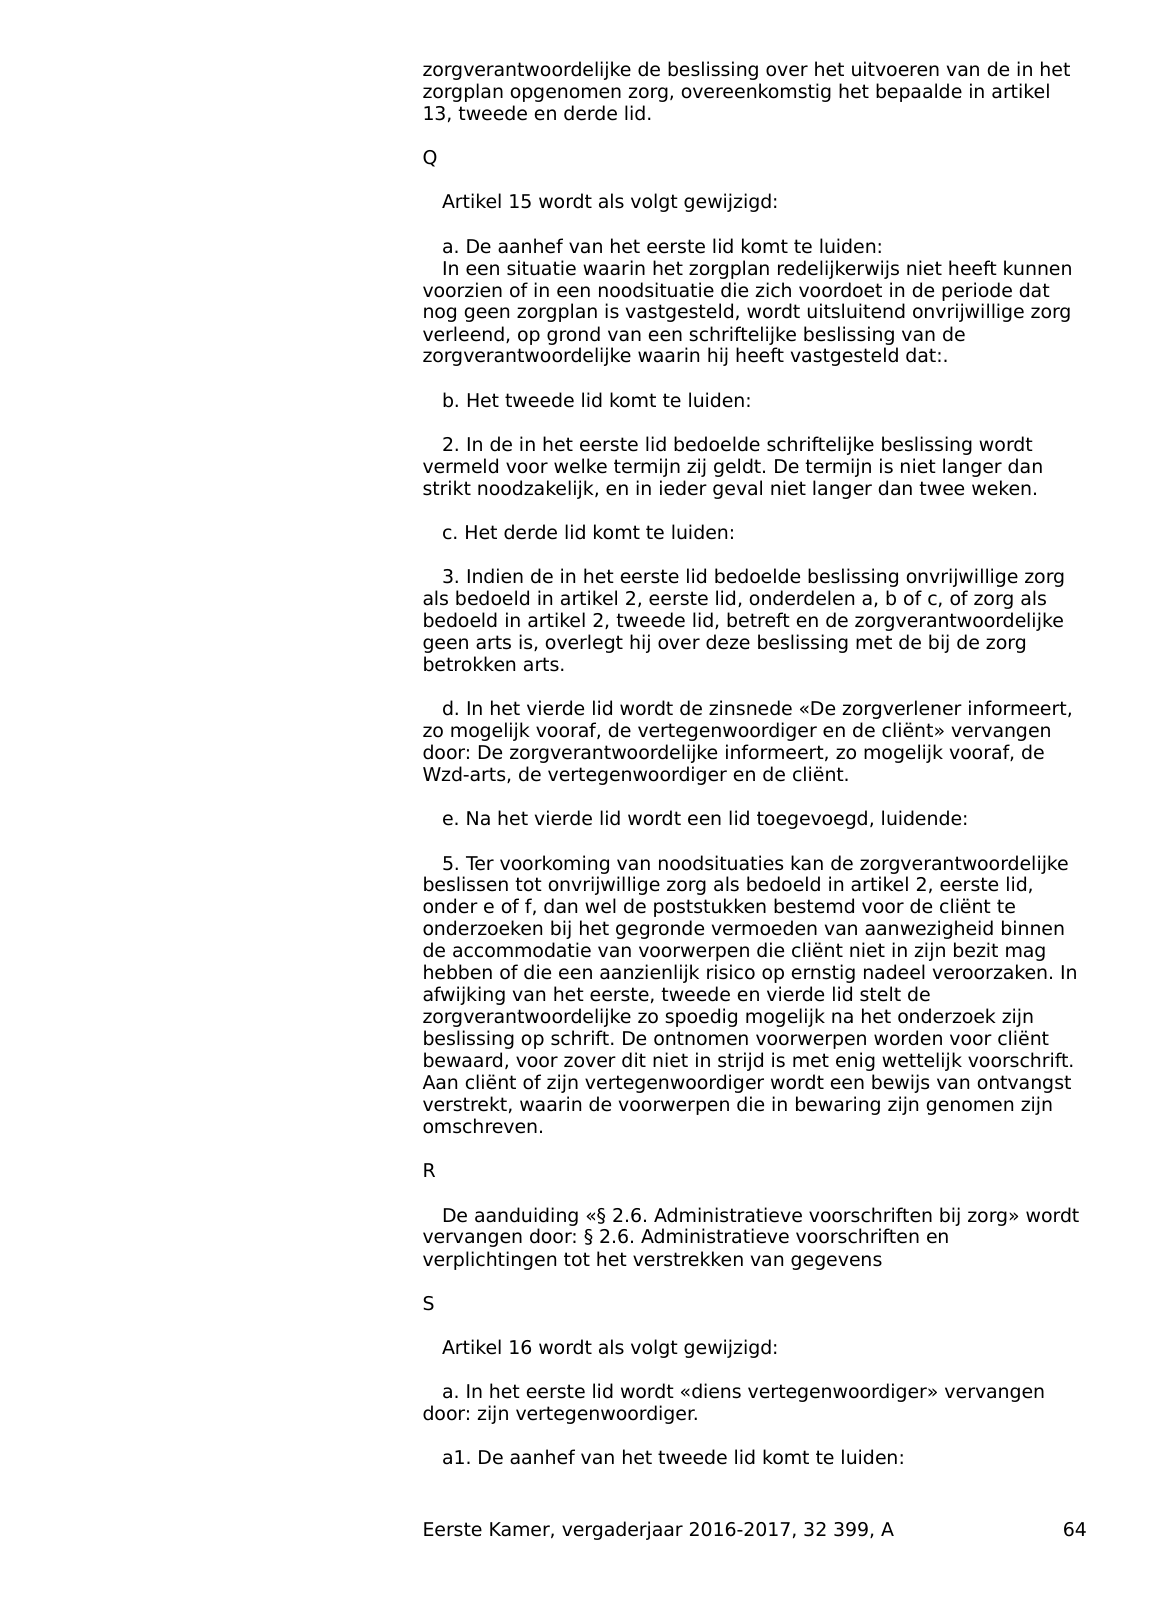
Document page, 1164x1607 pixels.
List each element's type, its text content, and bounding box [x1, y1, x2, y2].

text zorgverantwoordelijke de beslissing over het uitvoeren van de in het zorgplan opgenomen zorg, overeenkomstig het bepaalde in artikel 13, tweede en derde lid. [422, 59, 1087, 125]
text 3. Indien de in het eerste lid bedoelde beslissing onvrijwillige zorg als bedoeld in artikel 2, eerste lid, onderdelen a, b of c, of zorg als bedoeld in artikel 2, tweede lid, betreft en de zorgverantwoordelijke geen arts is, overlegt hij over deze beslissing met de bij de zorg betrokken arts. [422, 566, 1087, 676]
text d. In het vierde lid wordt de zinsnede «De zorgverlener informeert, zo mogelijk vooraf, de vertegenwoordiger en de cliënt» vervangen door: De zorgverantwoordelijke informeert, zo mogelijk vooraf, de Wzd-arts, de vertegenwoordiger en de cliënt. [422, 698, 1087, 786]
text e. Na het vierde lid wordt een lid toegevoegd, luidende: [422, 808, 1087, 830]
text a1. De aanhef van het tweede lid komt te luiden: [422, 1447, 1087, 1469]
text Artikel 15 wordt als volgt gewijzigd: [422, 191, 1087, 213]
text In een situatie waarin het zorgplan redelijkerwijs niet heeft kunnen voorzien of in een noodsituatie die zich voordoet in de periode dat nog geen zorgplan is vastgesteld, wordt uitsluitend onvrijwillige zorg verleend, op grond van een schriftelijke beslissing van de zorgverantwoordelijke waarin hij heeft vastgesteld dat:. [422, 257, 1087, 367]
text b. Het tweede lid komt te luiden: [422, 389, 1087, 412]
text De aanduiding «§ 2.6. Administratieve voorschriften bij zorg» wordt vervangen door: § 2.6. Administratieve voorschriften en verplichtingen tot het verstrekken van gegevens [422, 1204, 1087, 1270]
text a. De aanhef van het eerste lid komt te luiden: [422, 236, 1087, 257]
text 2. In de in het eerste lid bedoelde schriftelijke beslissing wordt vermeld voor welke termijn zij geldt. De termijn is niet langer dan strikt noodzakelijk, en in ieder geval niet langer dan twee weken. [422, 434, 1087, 500]
text c. Het derde lid komt te luiden: [422, 522, 1087, 544]
text Artikel 16 wordt als volgt gewijzigd: [422, 1337, 1087, 1359]
text R [422, 1160, 1087, 1182]
text Q [422, 147, 1087, 169]
text S [422, 1293, 1087, 1314]
text a. In het eerste lid wordt «diens vertegenwoordiger» vervangen door: zijn vertegenwoordiger. [422, 1381, 1087, 1425]
text 5. Ter voorkoming van noodsituaties kan de zorgverantwoordelijke beslissen tot onvrijwillige zorg als bedoeld in artikel 2, eerste lid, onder e of f, dan wel de poststukken bestemd voor de cliënt te onderzoeken bij het gegronde vermoeden van aanwezigheid binnen de accommodatie van voorwerpen die cliënt niet in zijn bezit mag hebben of die een aanzienlijk risico op ernstig nadeel veroorzaken. In afwijking van het eerste, tweede en vierde lid stelt de zorgverantwoordelijke zo spoedig mogelijk na het onderzoek zijn beslissing op schrift. De ontnomen voorwerpen worden voor cliënt bewaard, voor zover dit niet in strijd is met enig wettelijk voorschrift. Aan cliënt of zijn vertegenwoordiger wordt een bewijs van ontvangst verstrekt, waarin de voorwerpen die in bewaring zijn genomen zijn omschreven. [422, 852, 1087, 1138]
